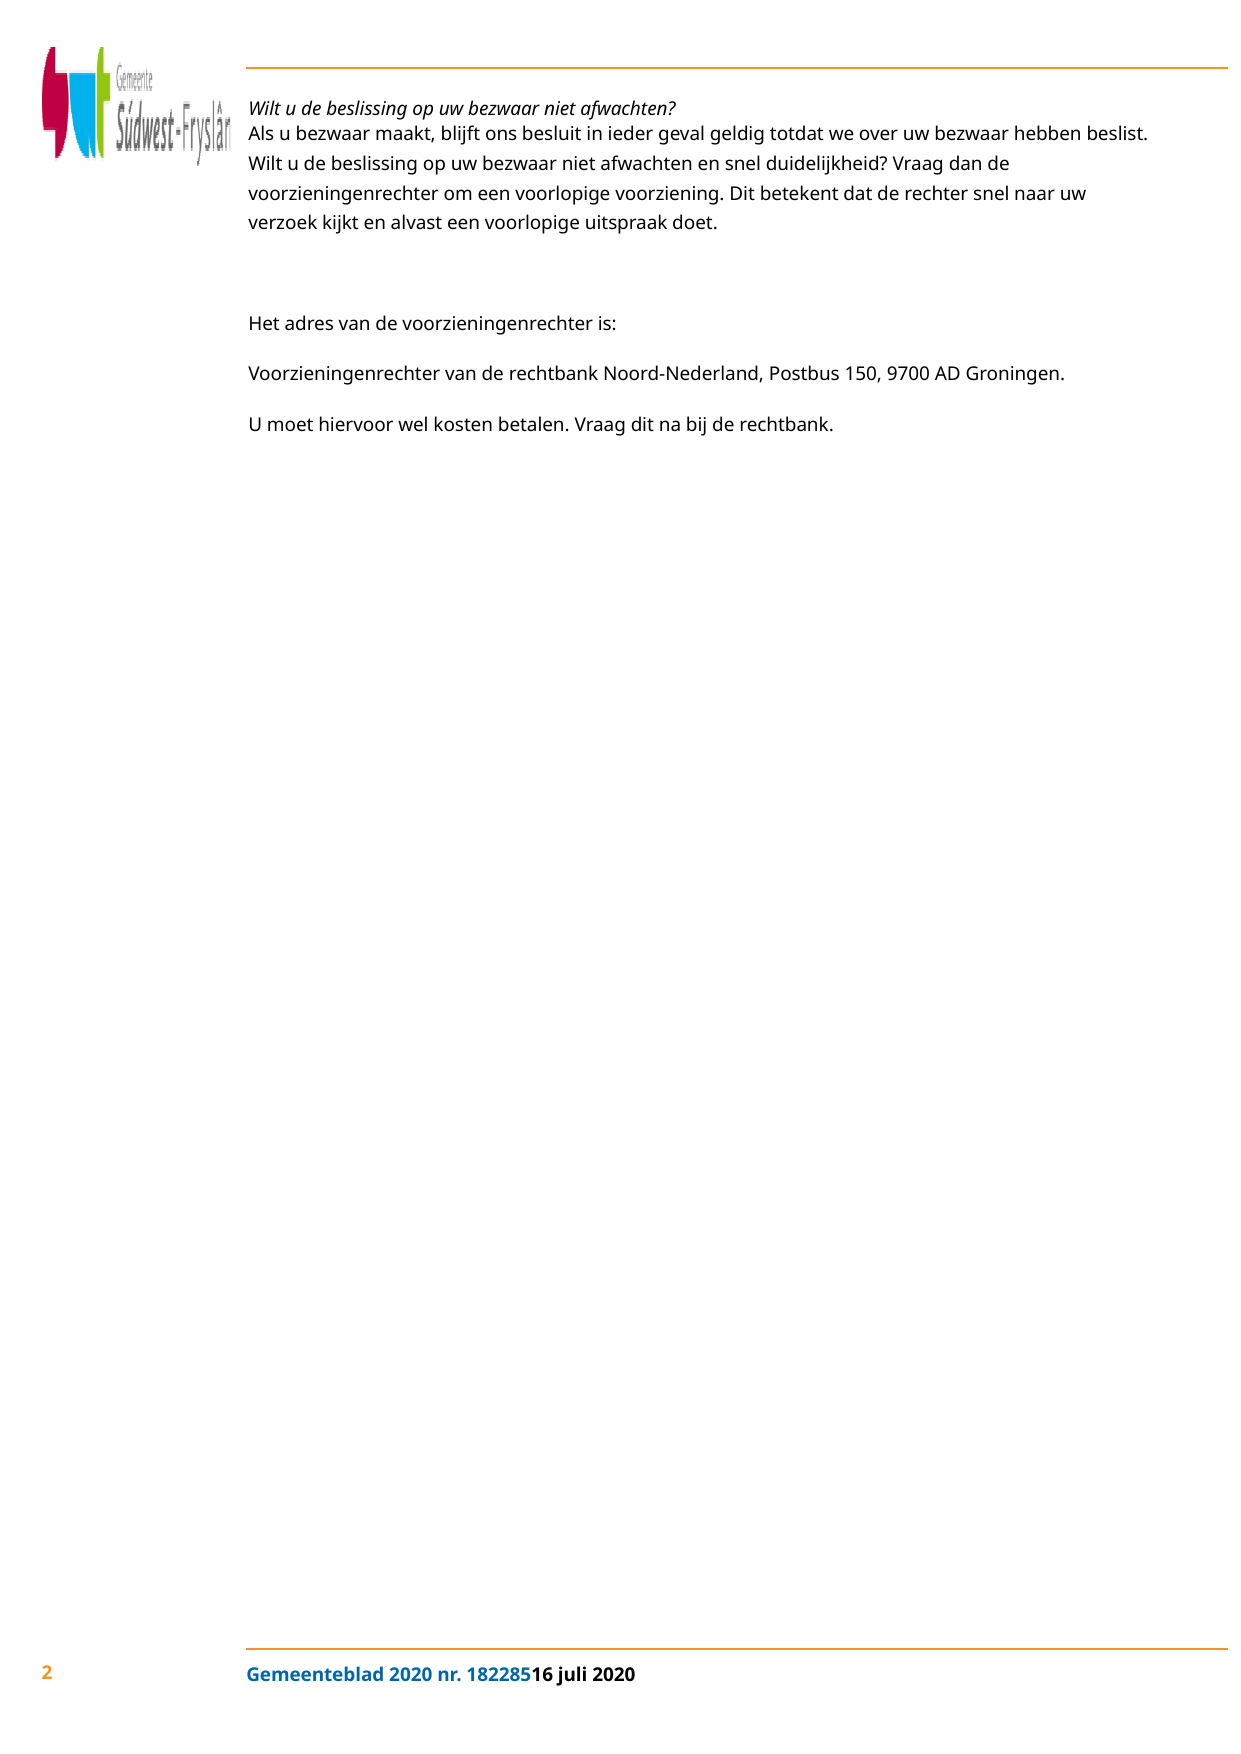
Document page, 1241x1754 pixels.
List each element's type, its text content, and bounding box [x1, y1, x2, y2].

text Als u bezwaar maakt, blijft ons besluit in ieder geval geldig totdat we over uw bezwaar hebben beslist. Wilt u de beslissing op uw bezwaar niet afwachten en snel duidelijkheid? Vraag dan de voorzieningenrechter om een voorlopige voorziening. Dit betekent dat de rechter snel naar uw verzoek kijkt en alvast een voorlopige uitspraak doet. [248, 121, 1152, 235]
text Voorzieningenrechter van de rechtbank Noord-Nederland, Postbus 150, 9700 AD Groningen. [248, 361, 1152, 386]
text U moet hiervoor wel kosten betalen. Vraag dit na bij de rechtbank. [248, 411, 1152, 437]
text Het adres van de voorzieningenrechter is: [248, 310, 1152, 336]
text Wilt u de beslissing op uw bezwaar niet afwachten? [248, 95, 1152, 121]
picture [41, 47, 231, 172]
